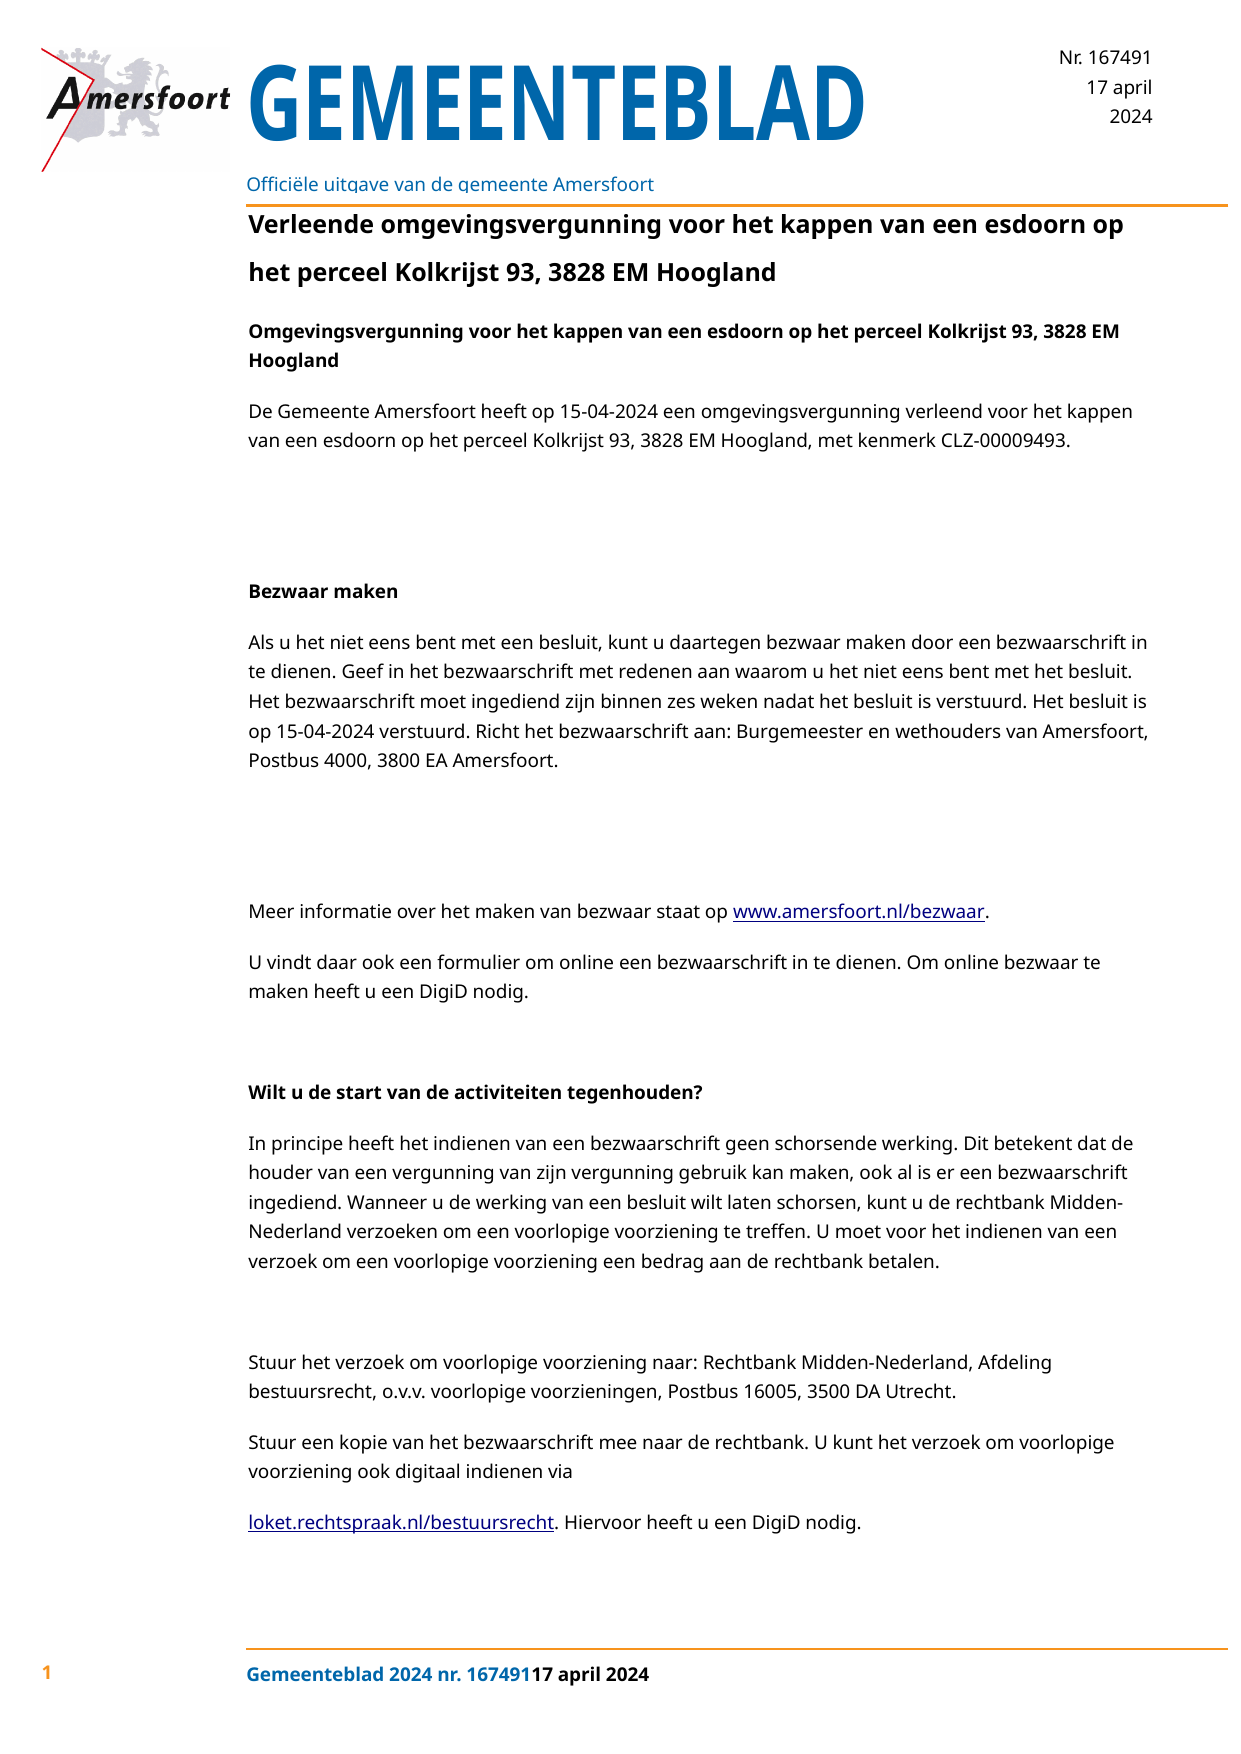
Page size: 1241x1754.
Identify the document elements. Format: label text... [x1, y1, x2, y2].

text Wilt u de start van de activiteiten tegenhouden? [248, 1079, 1152, 1105]
text Verleende omgevingsvergunning voor het kappen van een esdoorn op het perceel Kolkrijst 93, 3828 EM Hoogland [248, 207, 1152, 288]
text Bezwaar maken [248, 579, 1152, 604]
picture [41, 47, 231, 172]
text Als u het niet eens bent met een besluit, kunt u daartegen bezwaar maken door een bezwaarschrift in te dienen. Geef in het bezwaarschrift met redenen aan waarom u het niet eens bent met het besluit. Het bezwaarschrift moet ingediend zijn binnen zes weken nadat het besluit is verstuurd. Het besluit is op 15-04-2024 verstuurd. Richt het bezwaarschrift aan: Burgemeester en wethouders van Amersfoort, Postbus 4000, 3800 EA Amersfoort. [248, 629, 1152, 773]
text loket.rechtspraak.nl/bestuursrecht. Hiervoor heeft u een DigiD nodig. [248, 1509, 1152, 1535]
text De Gemeente Amersfoort heeft op 15-04-2024 een omgevingsvergunning verleend voor het kappen van een esdoorn op het perceel Kolkrijst 93, 3828 EM Hoogland, met kenmerk CLZ-00009493. [248, 398, 1152, 453]
text Meer informatie over het maken van bezwaar staat op www.amersfoort.nl/bezwaar. [248, 899, 1152, 924]
text Stuur een kopie van het bezwaarschrift mee naar de rechtbank. U kunt het verzoek om voorlopige voorziening ook digitaal indienen via [248, 1429, 1152, 1484]
text U vindt daar ook een formulier om online een bezwaarschrift in te dienen. Om online bezwaar te maken heeft u een DigiD nodig. [248, 949, 1152, 1004]
text Omgevingsvergunning voor het kappen van een esdoorn op het perceel Kolkrijst 93, 3828 EM Hoogland [248, 318, 1152, 373]
text In principe heeft het indienen van een bezwaarschrift geen schorsende werking. Dit betekent dat de houder van een vergunning van zijn vergunning gebruik kan maken, ook al is er een bezwaarschrift ingediend. Wanneer u de werking van een besluit wilt laten schorsen, kunt u de rechtbank Midden-Nederland verzoeken om een voorlopige voorziening te treffen. U moet voor het indienen van een verzoek om een voorlopige voorziening een bedrag aan de rechtbank betalen. [248, 1130, 1152, 1274]
text Stuur het verzoek om voorlopige voorziening naar: Rechtbank Midden-Nederland, Afdeling bestuursrecht, o.v.v. voorlopige voorzieningen, Postbus 16005, 3500 DA Utrecht. [248, 1349, 1152, 1404]
